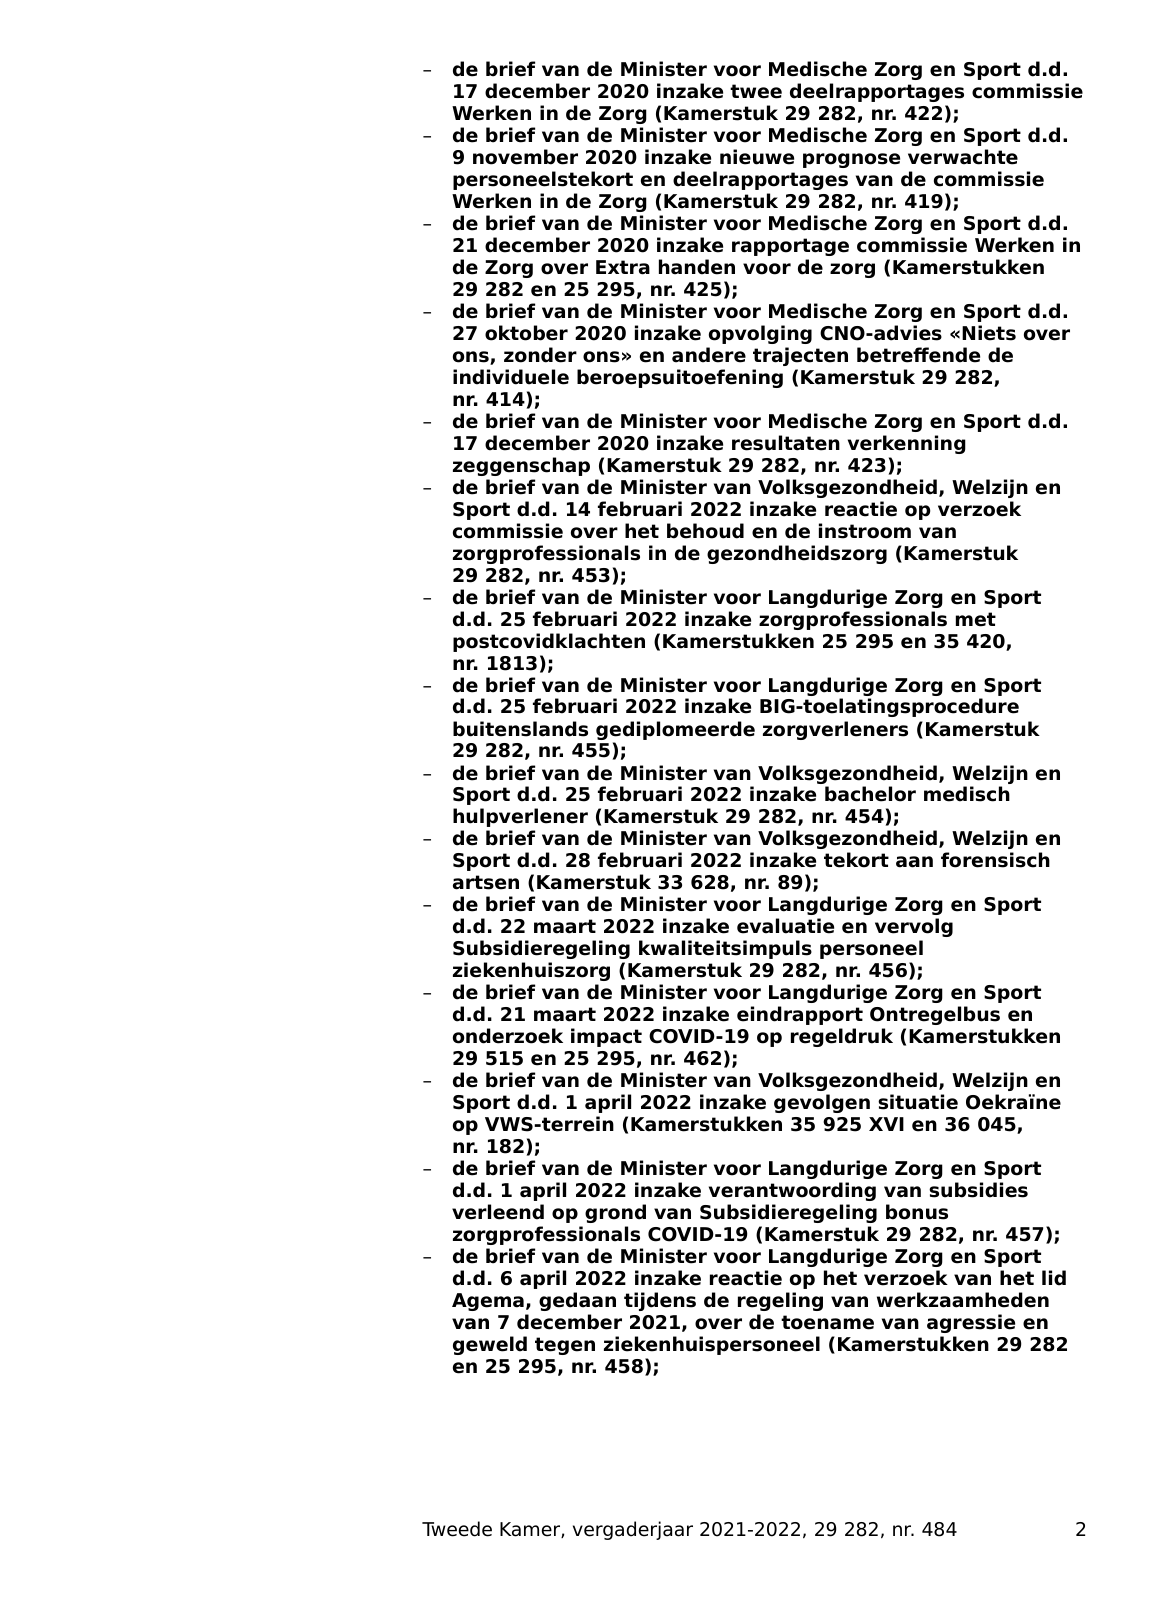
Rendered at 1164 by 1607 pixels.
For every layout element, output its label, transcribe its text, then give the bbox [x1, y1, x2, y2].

text – de brief van de Minister voor Langdurige Zorg en Sport d.d. 25 februari 2022 inzake zorgprofessionals met postcovidklachten (Kamerstukken 25 295 en 35 420, nr. 1813); [422, 587, 1087, 674]
text – de brief van de Minister van Volksgezondheid, Welzijn en Sport d.d. 28 februari 2022 inzake tekort aan forensisch artsen (Kamerstuk 33 628, nr. 89); [422, 828, 1087, 894]
text – de brief van de Minister van Volksgezondheid, Welzijn en Sport d.d. 1 april 2022 inzake gevolgen situatie Oekraïne op VWS-terrein (Kamerstukken 35 925 XVI en 36 045, nr. 182); [422, 1070, 1087, 1158]
text – de brief van de Minister voor Langdurige Zorg en Sport d.d. 22 maart 2022 inzake evaluatie en vervolg Subsidieregeling kwaliteitsimpuls personeel ziekenhuiszorg (Kamerstuk 29 282, nr. 456); [422, 894, 1087, 982]
text – de brief van de Minister van Volksgezondheid, Welzijn en Sport d.d. 14 februari 2022 inzake reactie op verzoek commissie over het behoud en de instroom van zorgprofessionals in de gezondheidszorg (Kamerstuk 29 282, nr. 453); [422, 477, 1087, 587]
text – de brief van de Minister voor Medische Zorg en Sport d.d. 27 oktober 2020 inzake opvolging CNO-advies «Niets over ons, zonder ons» en andere trajecten betreffende de individuele beroepsuitoefening (Kamerstuk 29 282, nr. 414); [422, 301, 1087, 411]
text – de brief van de Minister voor Medische Zorg en Sport d.d. 17 december 2020 inzake twee deelrapportages commissie Werken in de Zorg (Kamerstuk 29 282, nr. 422); [422, 59, 1087, 125]
text – de brief van de Minister voor Langdurige Zorg en Sport d.d. 25 februari 2022 inzake BIG-toelatingsprocedure buitenslands gediplomeerde zorgverleners (Kamerstuk 29 282, nr. 455); [422, 674, 1087, 762]
text – de brief van de Minister voor Langdurige Zorg en Sport d.d. 6 april 2022 inzake reactie op het verzoek van het lid Agema, gedaan tijdens de regeling van werkzaamheden van 7 december 2021, over de toename van agressie en geweld tegen ziekenhuispersoneel (Kamerstukken 29 282 en 25 295, nr. 458); [422, 1246, 1087, 1378]
text – de brief van de Minister voor Langdurige Zorg en Sport d.d. 1 april 2022 inzake verantwoording van subsidies verleend op grond van Subsidieregeling bonus zorgprofessionals COVID-19 (Kamerstuk 29 282, nr. 457); [422, 1158, 1087, 1246]
text – de brief van de Minister van Volksgezondheid, Welzijn en Sport d.d. 25 februari 2022 inzake bachelor medisch hulpverlener (Kamerstuk 29 282, nr. 454); [422, 762, 1087, 828]
text – de brief van de Minister voor Medische Zorg en Sport d.d. 17 december 2020 inzake resultaten verkenning zeggenschap (Kamerstuk 29 282, nr. 423); [422, 411, 1087, 477]
text – de brief van de Minister voor Langdurige Zorg en Sport d.d. 21 maart 2022 inzake eindrapport Ontregelbus en onderzoek impact COVID-19 op regeldruk (Kamerstukken 29 515 en 25 295, nr. 462); [422, 982, 1087, 1070]
text – de brief van de Minister voor Medische Zorg en Sport d.d. 9 november 2020 inzake nieuwe prognose verwachte personeelstekort en deelrapportages van de commissie Werken in de Zorg (Kamerstuk 29 282, nr. 419); [422, 125, 1087, 213]
text – de brief van de Minister voor Medische Zorg en Sport d.d. 21 december 2020 inzake rapportage commissie Werken in de Zorg over Extra handen voor de zorg (Kamerstukken 29 282 en 25 295, nr. 425); [422, 213, 1087, 301]
